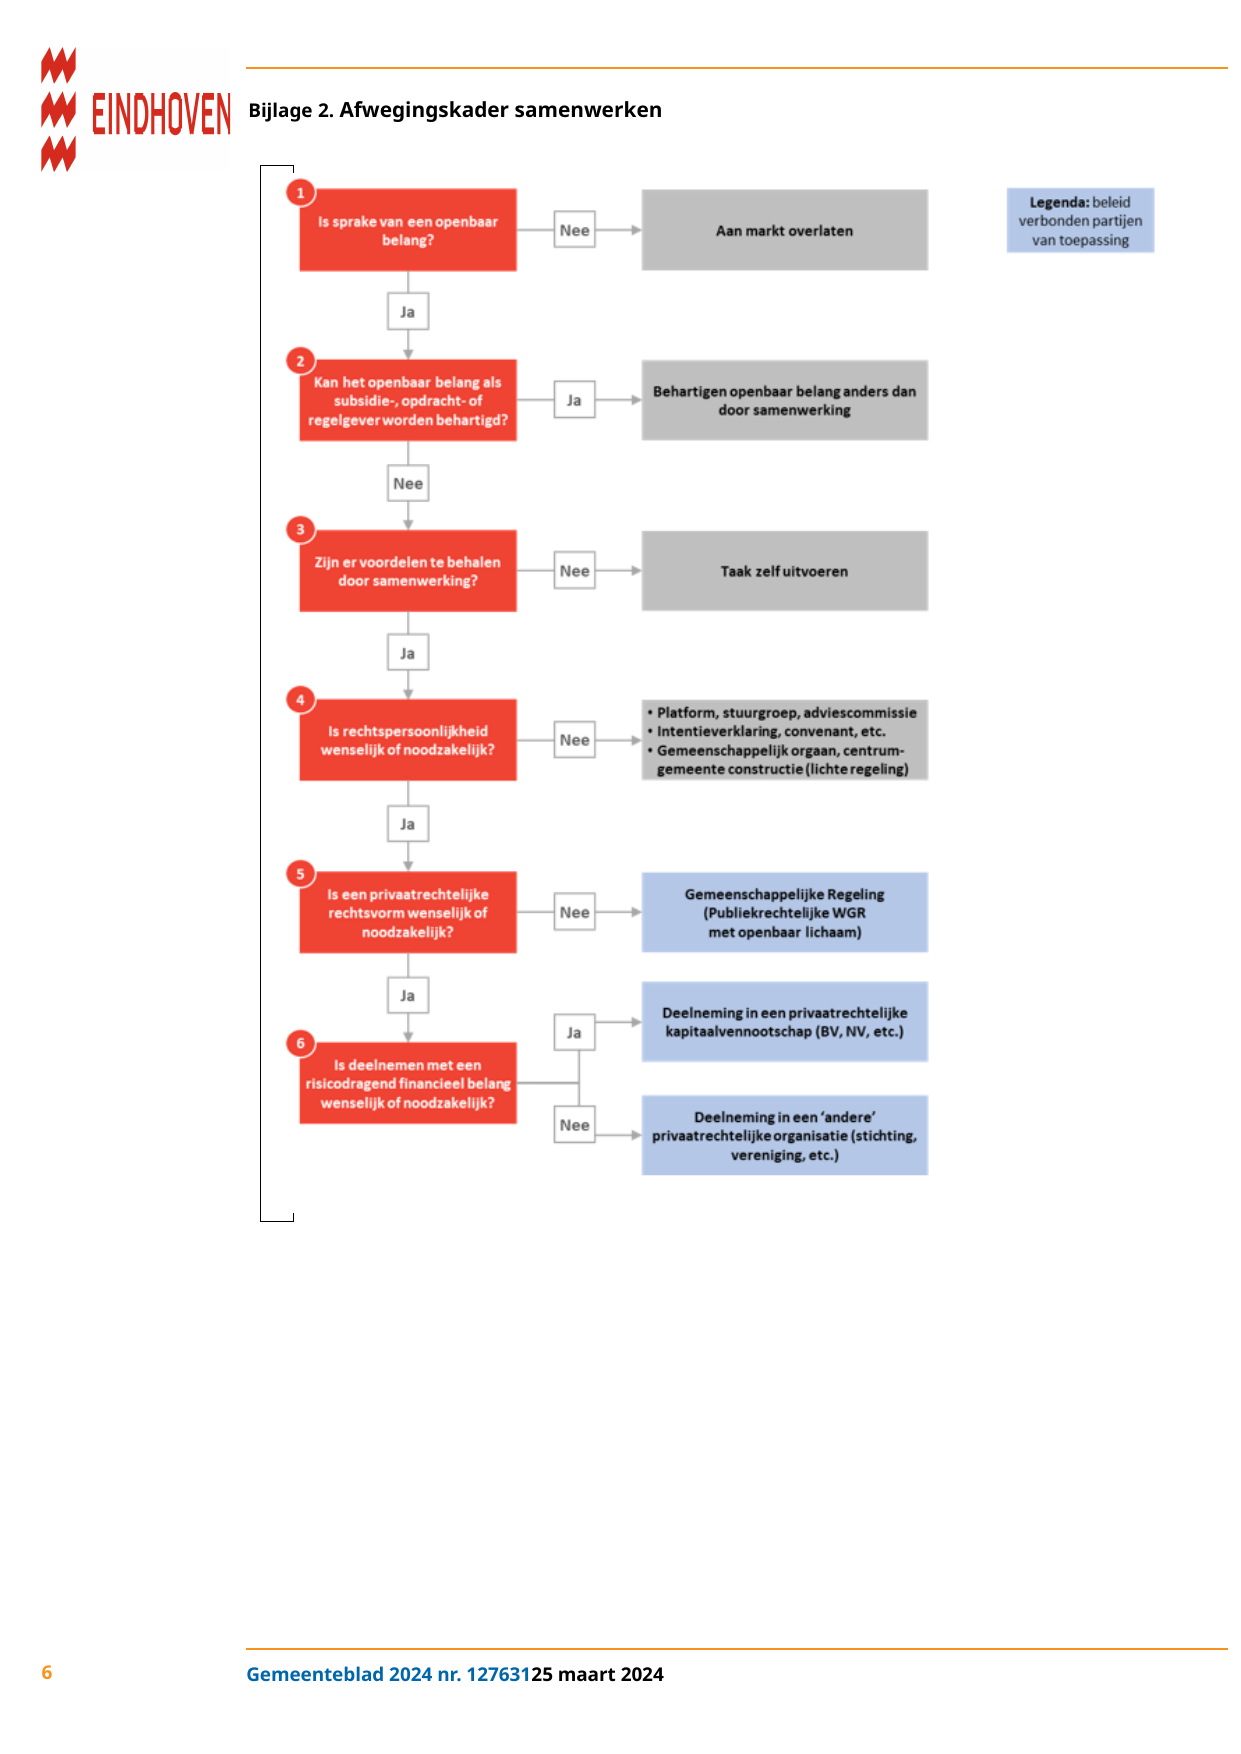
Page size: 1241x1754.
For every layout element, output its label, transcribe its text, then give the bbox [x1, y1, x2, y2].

text Bijlage 2. Afwegingskader samenwerken [248, 95, 1152, 123]
picture [41, 47, 231, 172]
picture [268, 173, 1173, 1213]
